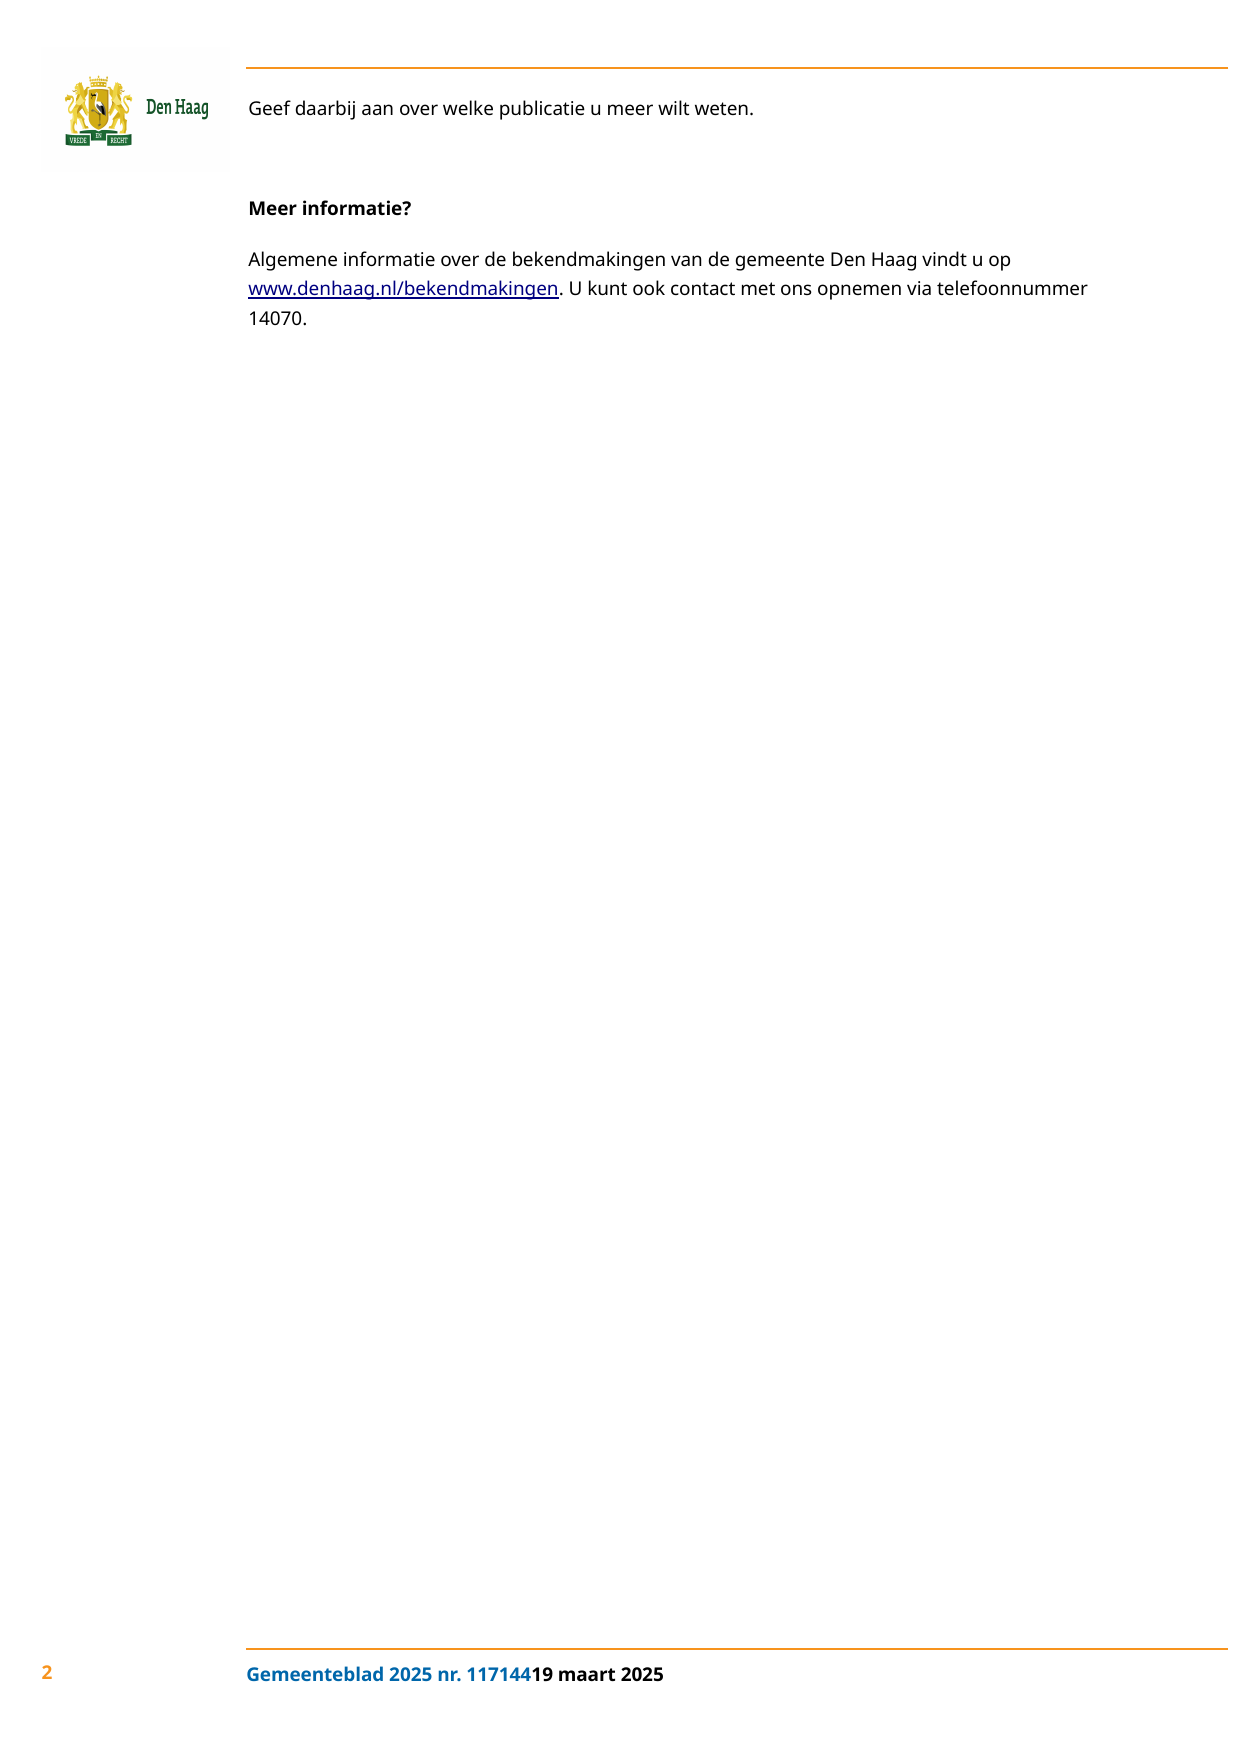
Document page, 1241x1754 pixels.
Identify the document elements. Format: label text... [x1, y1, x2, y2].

picture [41, 47, 231, 172]
text Geef daarbij aan over welke publicatie u meer wilt weten. [248, 95, 1152, 121]
text Meer informatie? [248, 196, 1152, 221]
text Algemene informatie over de bekendmakingen van de gemeente Den Haag vindt u op www.denhaag.nl/bekendmakingen. U kunt ook contact met ons opnemen via telefoonnummer 14070. [248, 246, 1152, 331]
